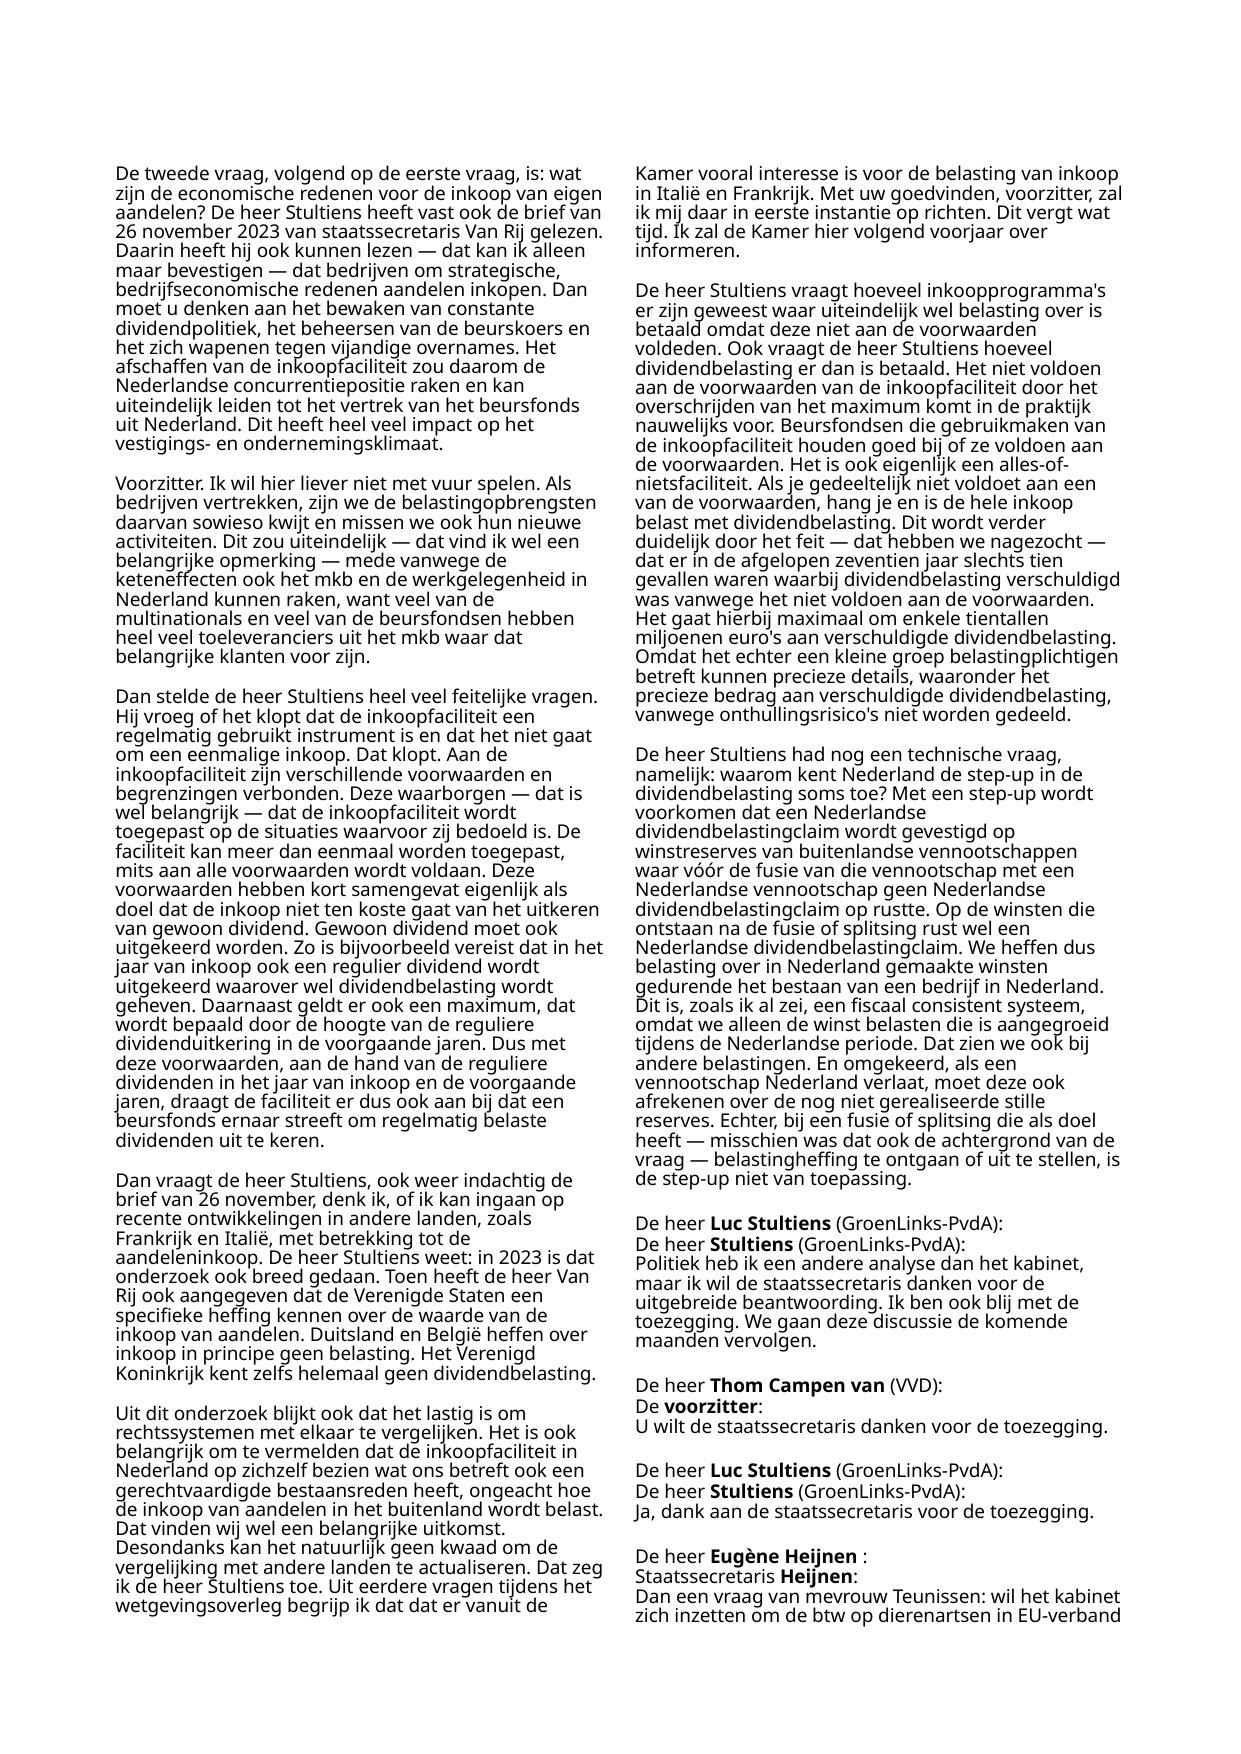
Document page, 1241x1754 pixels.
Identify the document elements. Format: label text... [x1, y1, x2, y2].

text De voorzitter: [635, 1398, 1125, 1418]
text Ja, dank aan de staatssecretaris voor de toezegging. [635, 1503, 1125, 1522]
text De heer Stultiens vraagt hoeveel inkoopprogramma's er zijn geweest waar uiteindelijk wel belasting over is betaald omdat deze niet aan de voorwaarden voldeden. Ook vraagt de heer Stultiens hoeveel dividendbelasting er dan is betaald. Het niet voldoen aan de voorwaarden van de inkoopfaciliteit door het overschrijden van het maximum komt in de praktijk nauwelijks voor. Beursfondsen die gebruikmaken van de inkoopfaciliteit houden goed bij of ze voldoen aan de voorwaarden. Het is ook eigenlijk een alles-of-nietsfaciliteit. Als je gedeeltelijk niet voldoet aan een van de voorwaarden, hang je en is de hele inkoop belast met dividendbelasting. Dit wordt verder duidelijk door het feit — dat hebben we nagezocht — dat er in de afgelopen zeventien jaar slechts tien gevallen waren waarbij dividendbelasting verschuldigd was vanwege het niet voldoen aan de voorwaarden. Het gaat hierbij maximaal om enkele tientallen miljoenen euro's aan verschuldigde dividendbelasting. Omdat het echter een kleine groep belastingplichtigen betreft kunnen precieze details, waaronder het precieze bedrag aan verschuldigde dividendbelasting, vanwege onthullingsrisico's niet worden gedeeld. [635, 282, 1125, 726]
text De heer Eugène Heijnen : [635, 1543, 1125, 1568]
text De heer Stultiens (GroenLinks-PvdA): [635, 1236, 1125, 1255]
text De heer Luc Stultiens (GroenLinks-PvdA): [635, 1458, 1125, 1483]
text De heer Stultiens (GroenLinks-PvdA): [635, 1483, 1125, 1503]
text De heer Stultiens had nog een technische vraag, namelijk: waarom kent Nederland de step-up in de dividendbelasting soms toe? Met een step-up wordt voorkomen dat een Nederlandse dividendbelastingclaim wordt gevestigd op winstreserves van buitenlandse vennootschappen waar vóór de fusie van die vennootschap met een Nederlandse vennootschap geen Nederlandse dividendbelastingclaim op rustte. Op de winsten die ontstaan na de fusie of splitsing rust wel een Nederlandse dividendbelastingclaim. We heffen dus belasting over in Nederland gemaakte winsten gedurende het bestaan van een bedrijf in Nederland. Dit is, zoals ik al zei, een fiscaal consistent systeem, omdat we alleen de winst belasten die is aangegroeid tijdens de Nederlandse periode. Dat zien we ook bij andere belastingen. En omgekeerd, als een vennootschap Nederland verlaat, moet deze ook afrekenen over de nog niet gerealiseerde stille reserves. Echter, bij een fusie of splitsing die als doel heeft — misschien was dat ook de achtergrond van de vraag — belastingheffing te ontgaan of uit te stellen, is de step-up niet van toepassing. [635, 746, 1125, 1189]
text Dan een vraag van mevrouw Teunissen: wil het kabinet zich inzetten om de btw op dierenartsen in EU-verband [635, 1588, 1125, 1626]
text U wilt de staatssecretaris danken voor de toezegging. [635, 1418, 1125, 1437]
text De heer Luc Stultiens (GroenLinks-PvdA): [635, 1210, 1125, 1236]
text De heer Thom Campen van (VVD): [635, 1373, 1125, 1398]
text Dan stelde de heer Stultiens heel veel feitelijke vragen. Hij vroeg of het klopt dat de inkoopfaciliteit een regelmatig gebruikt instrument is en dat het niet gaat om een eenmalige inkoop. Dat klopt. Aan de inkoopfaciliteit zijn verschillende voorwaarden en begrenzingen verbonden. Deze waarborgen — dat is wel belangrijk — dat de inkoopfaciliteit wordt toegepast op de situaties waarvoor zij bedoeld is. De faciliteit kan meer dan eenmaal worden toegepast, mits aan alle voorwaarden wordt voldaan. Deze voorwaarden hebben kort samengevat eigenlijk als doel dat de inkoop niet ten koste gaat van het uitkeren van gewoon dividend. Gewoon dividend moet ook uitgekeerd worden. Zo is bijvoorbeeld vereist dat in het jaar van inkoop ook een regulier dividend wordt uitgekeerd waarover wel dividendbelasting wordt geheven. Daarnaast geldt er ook een maximum, dat wordt bepaald door de hoogte van de reguliere dividenduitkering in de voorgaande jaren. Dus met deze voorwaarden, aan de hand van de reguliere dividenden in het jaar van inkoop en de voorgaande jaren, draagt de faciliteit er dus ook aan bij dat een beursfonds ernaar streeft om regelmatig belaste dividenden uit te keren. [115, 688, 605, 1151]
text Voorzitter. Ik wil hier liever niet met vuur spelen. Als bedrijven vertrekken, zijn we de belastingopbrengsten daarvan sowieso kwijt en missen we ook hun nieuwe activiteiten. Dit zou uiteindelijk — dat vind ik wel een belangrijke opmerking — mede vanwege de keteneffecten ook het mkb en de werkgelegenheid in Nederland kunnen raken, want veel van de multinationals en veel van de beursfondsen hebben heel veel toeleveranciers uit het mkb waar dat belangrijke klanten voor zijn. [115, 475, 605, 668]
text Kamer vooral interesse is voor de belasting van inkoop in Italië en Frankrijk. Met uw goedvinden, voorzitter, zal ik mij daar in eerste instantie op richten. Dit vergt wat tijd. Ik zal de Kamer hier volgend voorjaar over informeren. [635, 165, 1125, 262]
text De tweede vraag, volgend op de eerste vraag, is: wat zijn de economische redenen voor de inkoop van eigen aandelen? De heer Stultiens heeft vast ook de brief van 26 november 2023 van staatssecretaris Van Rij gelezen. Daarin heeft hij ook kunnen lezen — dat kan ik alleen maar bevestigen — dat bedrijven om strategische, bedrijfseconomische redenen aandelen inkopen. Dan moet u denken aan het bewaken van constante dividendpolitiek, het beheersen van de beurskoers en het zich wapenen tegen vijandige overnames. Het afschaffen van de inkoopfaciliteit zou daarom de Nederlandse concurrentiepositie raken en kan uiteindelijk leiden tot het vertrek van het beursfonds uit Nederland. Dit heeft heel veel impact op het vestigings- en ondernemingsklimaat. [115, 165, 605, 454]
text Uit dit onderzoek blijkt ook dat het lastig is om rechtssystemen met elkaar te vergelijken. Het is ook belangrijk om te vermelden dat de inkoopfaciliteit in Nederland op zichzelf bezien wat ons betreft ook een gerechtvaardigde bestaansreden heeft, ongeacht hoe de inkoop van aandelen in het buitenland wordt belast. Dat vinden wij wel een belangrijke uitkomst. Desondanks kan het natuurlijk geen kwaad om de vergelijking met andere landen te actualiseren. Dat zeg ik de heer Stultiens toe. Uit eerdere vragen tijdens het wetgevingsoverleg begrijp ik dat dat er vanuit de [115, 1404, 605, 1616]
text Dan vraagt de heer Stultiens, ook weer indachtig de brief van 26 november, denk ik, of ik kan ingaan op recente ontwikkelingen in andere landen, zoals Frankrijk en Italië, met betrekking tot de aandeleninkoop. De heer Stultiens weet: in 2023 is dat onderzoek ook breed gedaan. Toen heeft de heer Van Rij ook aangegeven dat de Verenigde Staten een specifieke heffing kennen over de waarde van de inkoop van aandelen. Duitsland en België heffen over inkoop in principe geen belasting. Het Verenigd Koninkrijk kent zelfs helemaal geen dividendbelasting. [115, 1172, 605, 1384]
text Staatssecretaris Heijnen: [635, 1568, 1125, 1588]
text Politiek heb ik een andere analyse dan het kabinet, maar ik wil de staatssecretaris danken voor de uitgebreide beantwoording. Ik ben ook blij met de toezegging. We gaan deze discussie de komende maanden vervolgen. [635, 1255, 1125, 1352]
